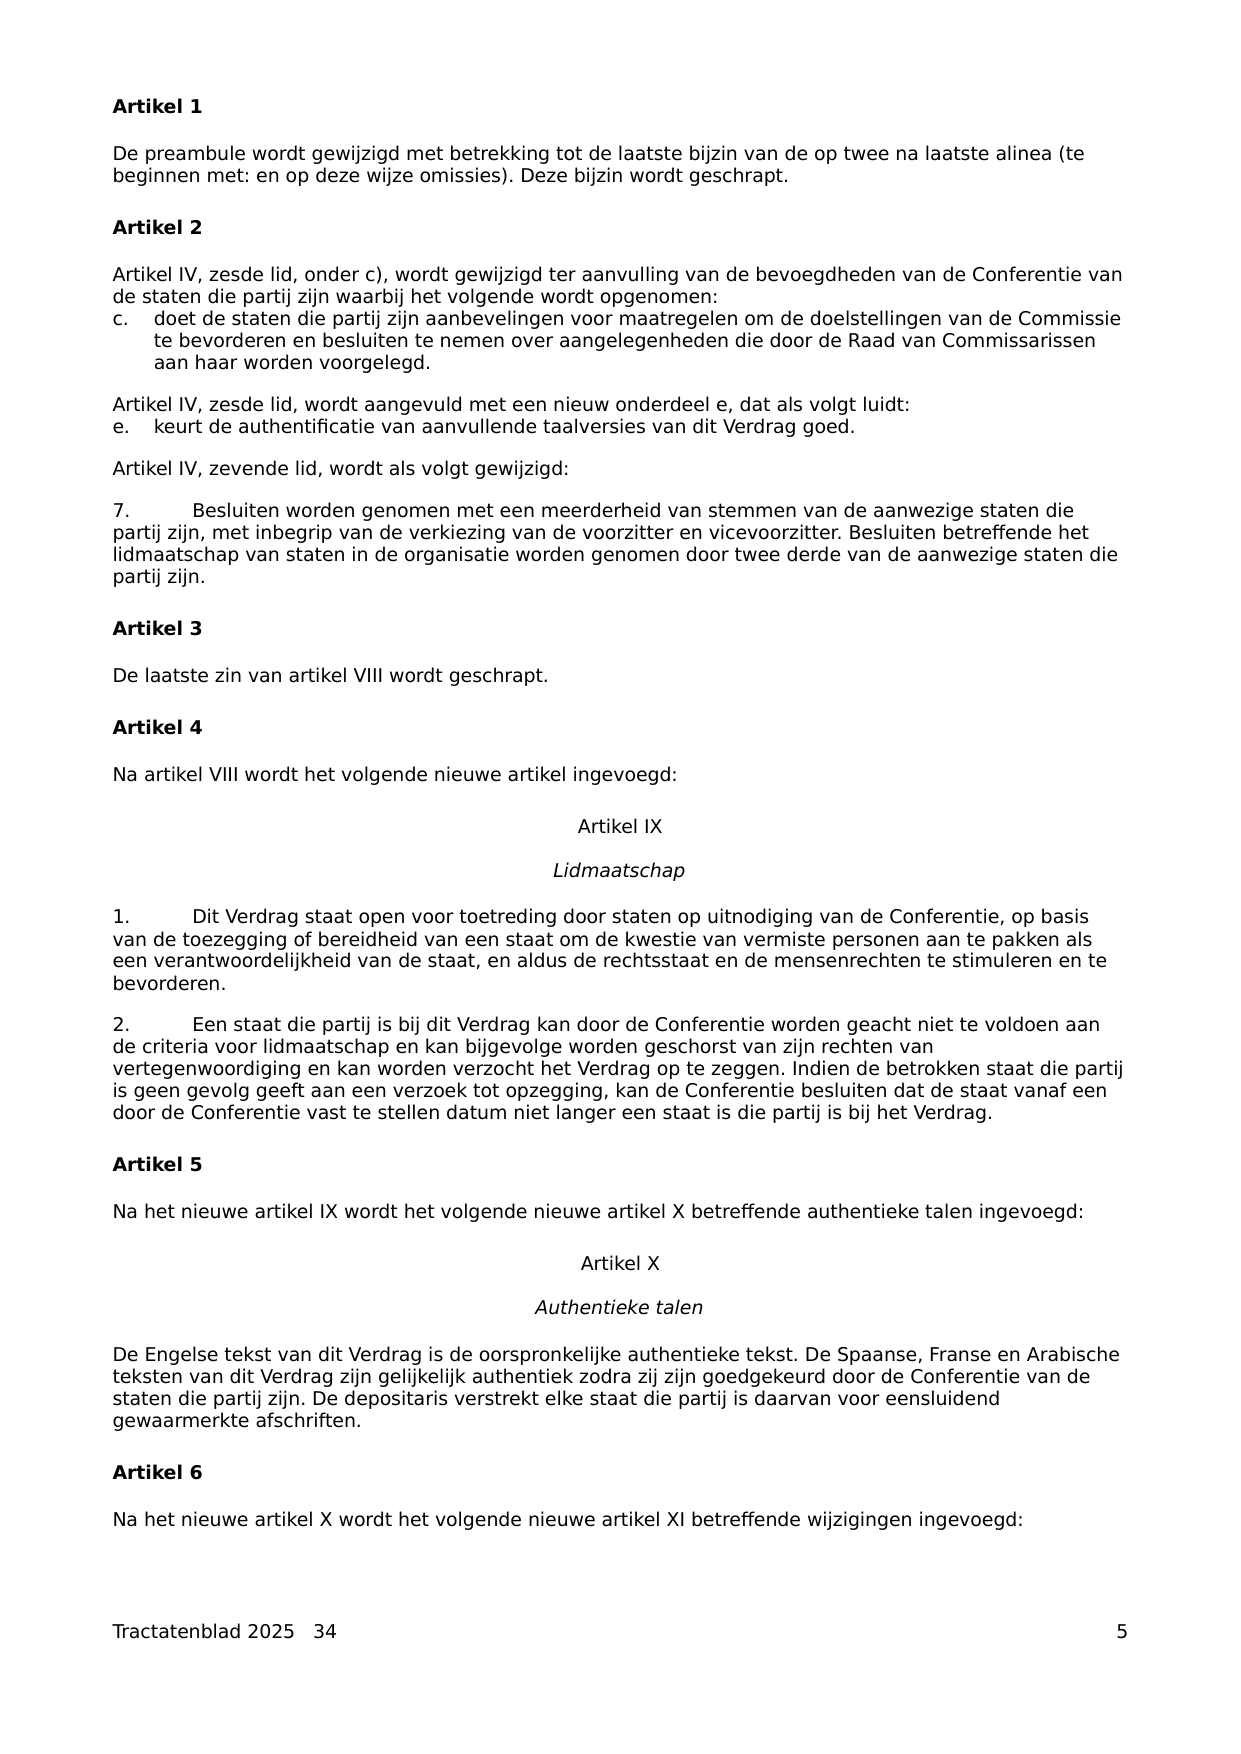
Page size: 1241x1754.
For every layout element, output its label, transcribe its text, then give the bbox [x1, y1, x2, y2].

subtitle Artikel 1 [112, 96, 1128, 118]
text e. keurt de authentificatie van aanvullende taalversies van dit Verdrag goed. [112, 416, 1128, 438]
text De preambule wordt gewijzigd met betrekking tot de laatste bijzin van de op twee na laatste alinea (te beginnen met: en op deze wijze omissies). Deze bijzin wordt geschrapt. [112, 143, 1128, 187]
text c. doet de staten die partij zijn aanbevelingen voor maatregelen om de doelstellingen van de Commissie te bevorderen en besluiten te nemen over aangelegenheden die door de Raad van Commissarissen aan haar worden voorgelegd. [112, 308, 1128, 374]
text Na artikel VIII wordt het volgende nieuwe artikel ingevoegd: [112, 763, 1128, 786]
subtitle Artikel 6 [112, 1462, 1128, 1484]
subtitle Artikel 4 [112, 717, 1128, 738]
text Na het nieuwe artikel IX wordt het volgende nieuwe artikel X betreffende authentieke talen ingevoegd: [112, 1201, 1128, 1223]
subtitle Artikel 2 [112, 217, 1128, 239]
text De laatste zin van artikel VIII wordt geschrapt. [112, 664, 1128, 687]
text 7. Besluiten worden genomen met een meerderheid van stemmen van de aanwezige staten die partij zijn, met inbegrip van de verkiezing van de voorzitter en vicevoorzitter. Besluiten betreffende het lidmaatschap van staten in de organisatie worden genomen door twee derde van de aanwezige staten die partij zijn. [112, 500, 1128, 588]
text De Engelse tekst van dit Verdrag is de oorspronkelijke authentieke tekst. De Spaanse, Franse en Arabische teksten van dit Verdrag zijn gelijkelijk authentiek zodra zij zijn goedgekeurd door de Conferentie van de staten die partij zijn. De depositaris verstrekt elke staat die partij is daarvan voor eensluidend gewaarmerkte afschriften. [112, 1344, 1128, 1432]
subtitle Artikel X Authentieke talen [112, 1253, 1128, 1319]
text Artikel IV, zesde lid, wordt aangevuld met een nieuw onderdeel e, dat als volgt luidt: [112, 394, 1128, 416]
text Na het nieuwe artikel X wordt het volgende nieuwe artikel XI betreffende wijzigingen ingevoegd: [112, 1509, 1128, 1531]
text 1. Dit Verdrag staat open voor toetreding door staten op uitnodiging van de Conferentie, op basis van de toezegging of bereidheid van een staat om de kwestie van vermiste personen aan te pakken als een verantwoordelijkheid van de staat, en aldus de rechtsstaat en de mensenrechten te stimuleren en te bevorderen. [112, 906, 1128, 994]
text Artikel IV, zevende lid, wordt als volgt gewijzigd: [112, 458, 1128, 480]
text Artikel IV, zesde lid, onder c), wordt gewijzigd ter aanvulling van de bevoegdheden van de Conferentie van de staten die partij zijn waarbij het volgende wordt opgenomen: [112, 264, 1128, 308]
subtitle Artikel 5 [112, 1154, 1128, 1176]
subtitle Artikel 3 [112, 618, 1128, 639]
subtitle Artikel IX Lidmaatschap [112, 816, 1128, 881]
text 2. Een staat die partij is bij dit Verdrag kan door de Conferentie worden geacht niet te voldoen aan de criteria voor lidmaatschap en kan bijgevolge worden geschorst van zijn rechten van vertegenwoordiging en kan worden verzocht het Verdrag op te zeggen. Indien de betrokken staat die partij is geen gevolg geeft aan een verzoek tot opzegging, kan de Conferentie besluiten dat de staat vanaf een door de Conferentie vast te stellen datum niet langer een staat is die partij is bij het Verdrag. [112, 1014, 1128, 1124]
